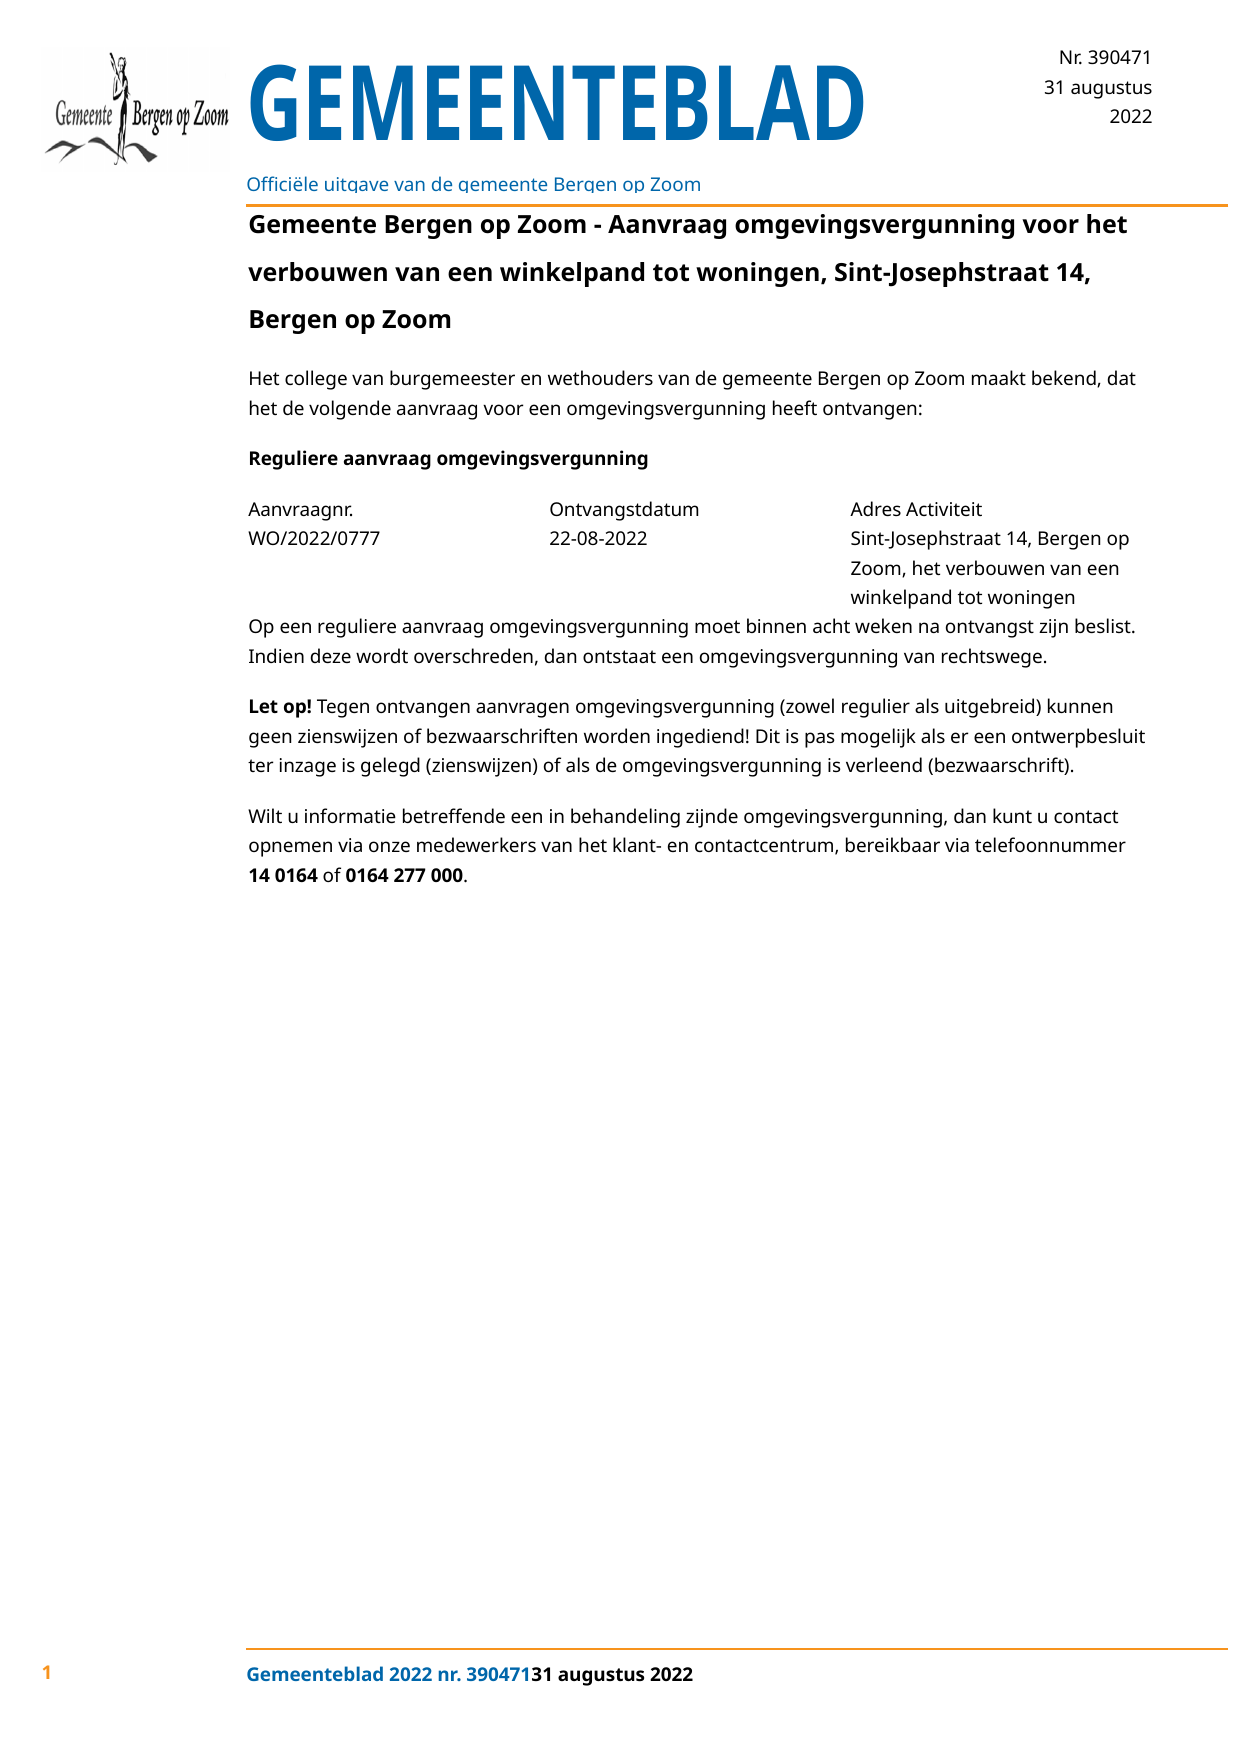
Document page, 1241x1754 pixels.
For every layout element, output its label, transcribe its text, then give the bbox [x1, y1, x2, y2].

text Op een reguliere aanvraag omgevingsvergunning moet binnen acht weken na ontvangst zijn beslist. Indien deze wordt overschreden, dan ontstaat een omgevingsvergunning van rechtswege. [248, 613, 1152, 668]
text Het college van burgemeester en wethouders van de gemeente Bergen op Zoom maakt bekend, dat het de volgende aanvraag voor een omgevingsvergunning heeft ontvangen: [248, 366, 1152, 421]
text Wilt u informatie betreffende een in behandeling zijnde omgevingsvergunning, dan kunt u contact opnemen via onze medewerkers van het klant- en contactcentrum, bereikbaar via telefoonnummer 14 0164 of 0164 277 000. [248, 803, 1152, 888]
table_header Ontvangstdatum [549, 496, 850, 522]
picture [41, 47, 231, 172]
text Let op! Tegen ontvangen aanvragen omgevingsvergunning (zowel regulier als uitgebreid) kunnen geen zienswijzen of bezwaarschriften worden ingediend! Dit is pas mogelijk als er een ontwerpbesluit ter inzage is gelegd (zienswijzen) of als de omgevingsvergunning is verleend (bezwaarschrift). [248, 693, 1152, 778]
table_header WO/2022/0777 [248, 525, 549, 610]
table_header Sint-Josephstraat 14, Bergen op Zoom, het verbouwen van een winkelpand tot woningen [850, 525, 1152, 610]
table_header Aanvraagnr. [248, 496, 549, 522]
text Reguliere aanvraag omgevingsvergunning [248, 446, 1152, 471]
text Gemeente Bergen op Zoom - Aanvraag omgevingsvergunning voor het verbouwen van een winkelpand tot woningen, Sint-Josephstraat 14, Bergen op Zoom [248, 207, 1152, 336]
table_header Adres Activiteit [850, 496, 1152, 522]
table_header 22-08-2022 [549, 525, 850, 610]
